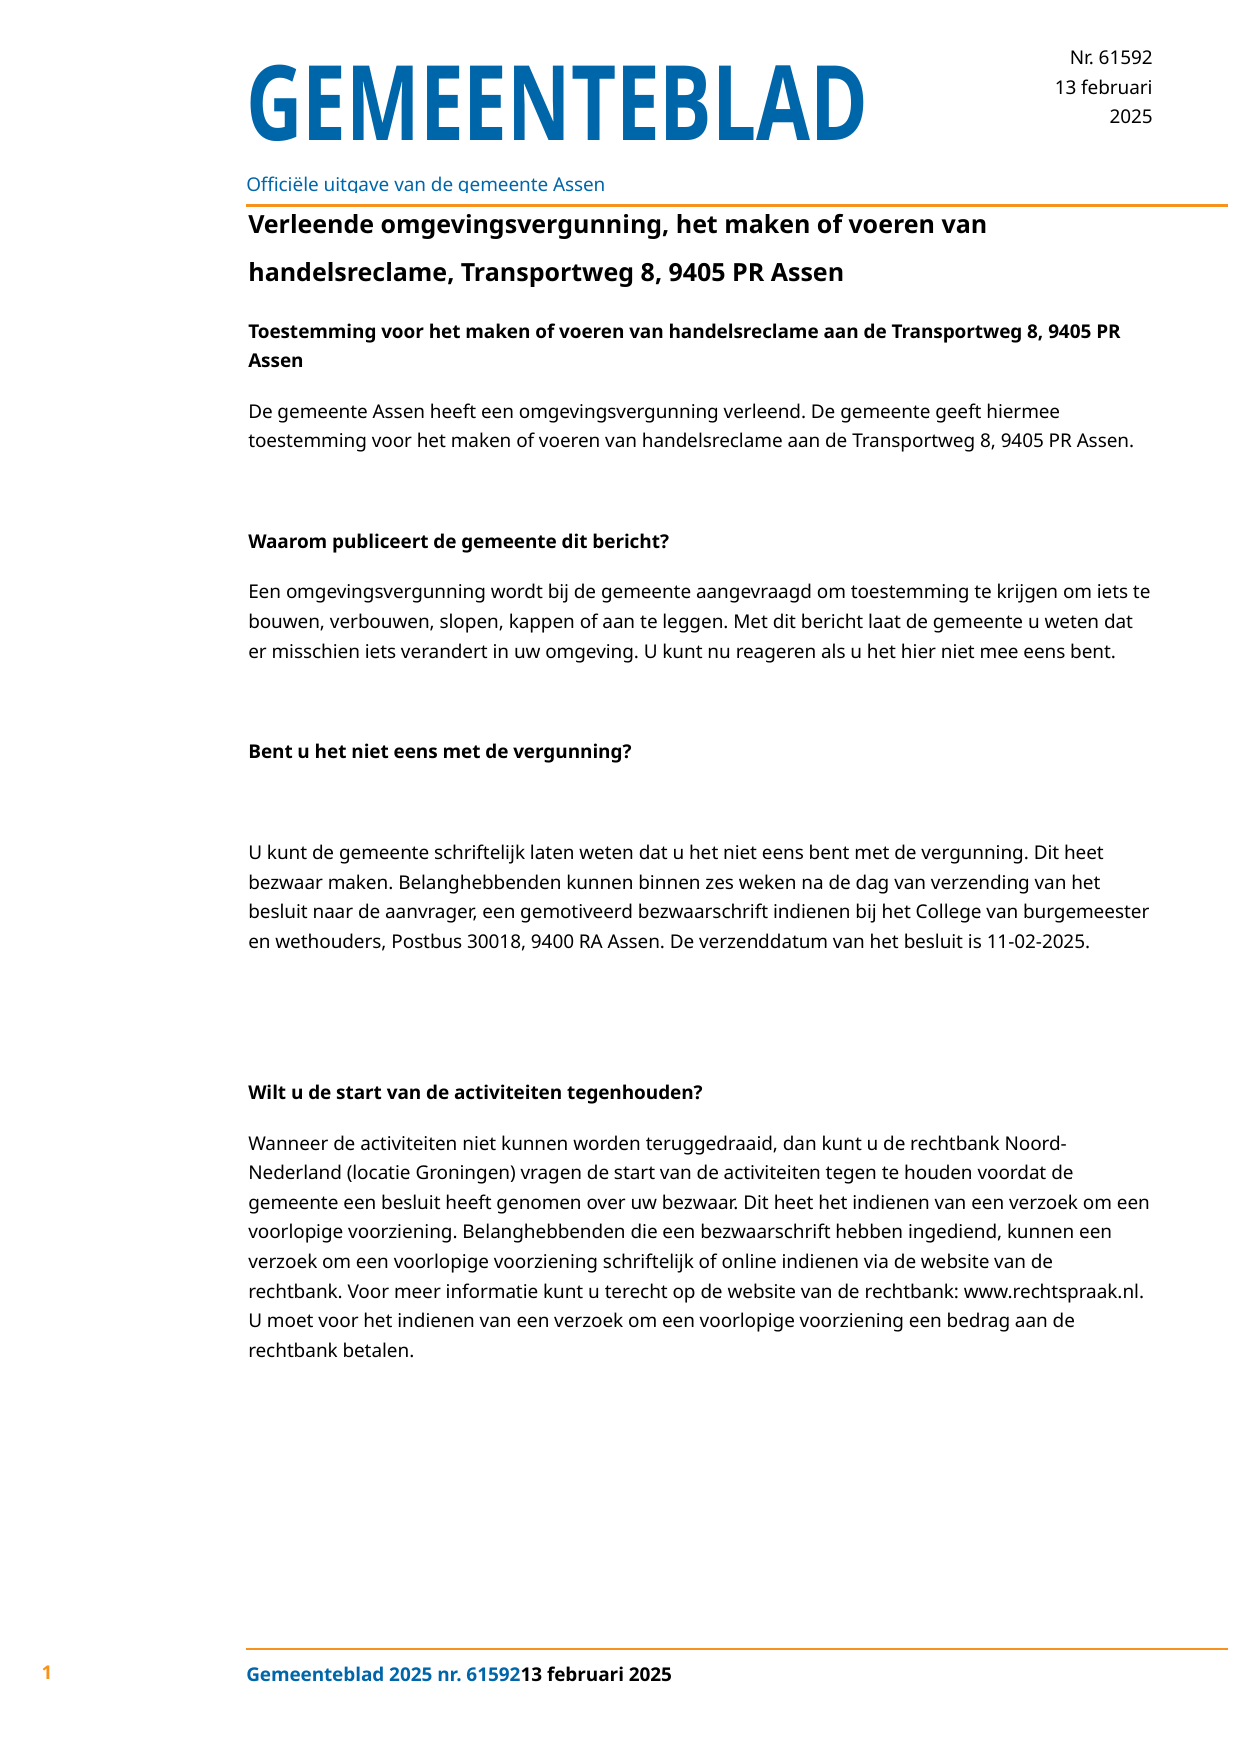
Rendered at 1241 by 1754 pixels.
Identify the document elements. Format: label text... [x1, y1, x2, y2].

text Wilt u de start van de activiteiten tegenhouden? [248, 1079, 1152, 1105]
text Waarom publiceert de gemeente dit bericht? [248, 528, 1152, 554]
text Verleende omgevingsvergunning, het maken of voeren van handelsreclame, Transportweg 8, 9405 PR Assen [248, 207, 1152, 288]
text De gemeente Assen heeft een omgevingsvergunning verleend. De gemeente geeft hiermee toestemming voor het maken of voeren van handelsreclame aan de Transportweg 8, 9405 PR Assen. [248, 398, 1152, 453]
text U kunt de gemeente schriftelijk laten weten dat u het niet eens bent met de vergunning. Dit heet bezwaar maken. Belanghebbenden kunnen binnen zes weken na de dag van verzending van het besluit naar de aanvrager, een gemotiveerd bezwaarschrift indienen bij het College van burgemeester en wethouders, Postbus 30018, 9400 RA Assen. De verzenddatum van het besluit is 11-02-2025. [248, 839, 1152, 954]
text Wanneer de activiteiten niet kunnen worden teruggedraaid, dan kunt u de rechtbank Noord-Nederland (locatie Groningen) vragen de start van de activiteiten tegen te houden voordat de gemeente een besluit heeft genomen over uw bezwaar. Dit heet het indienen van een verzoek om een voorlopige voorziening. Belanghebbenden die een bezwaarschrift hebben ingediend, kunnen een verzoek om een voorlopige voorziening schriftelijk of online indienen via de website van de rechtbank. Voor meer informatie kunt u terecht op de website van de rechtbank: www.rechtspraak.nl. U moet voor het indienen van een verzoek om een voorlopige voorziening een bedrag aan de rechtbank betalen. [248, 1130, 1152, 1363]
text Toestemming voor het maken of voeren van handelsreclame aan de Transportweg 8, 9405 PR Assen [248, 318, 1152, 373]
text Bent u het niet eens met de vergunning? [248, 739, 1152, 764]
picture [41, 47, 231, 172]
text Een omgevingsvergunning wordt bij de gemeente aangevraagd om toestemming te krijgen om iets te bouwen, verbouwen, slopen, kappen of aan te leggen. Met dit bericht laat de gemeente u weten dat er misschien iets verandert in uw omgeving. U kunt nu reageren als u het hier niet mee eens bent. [248, 579, 1152, 664]
